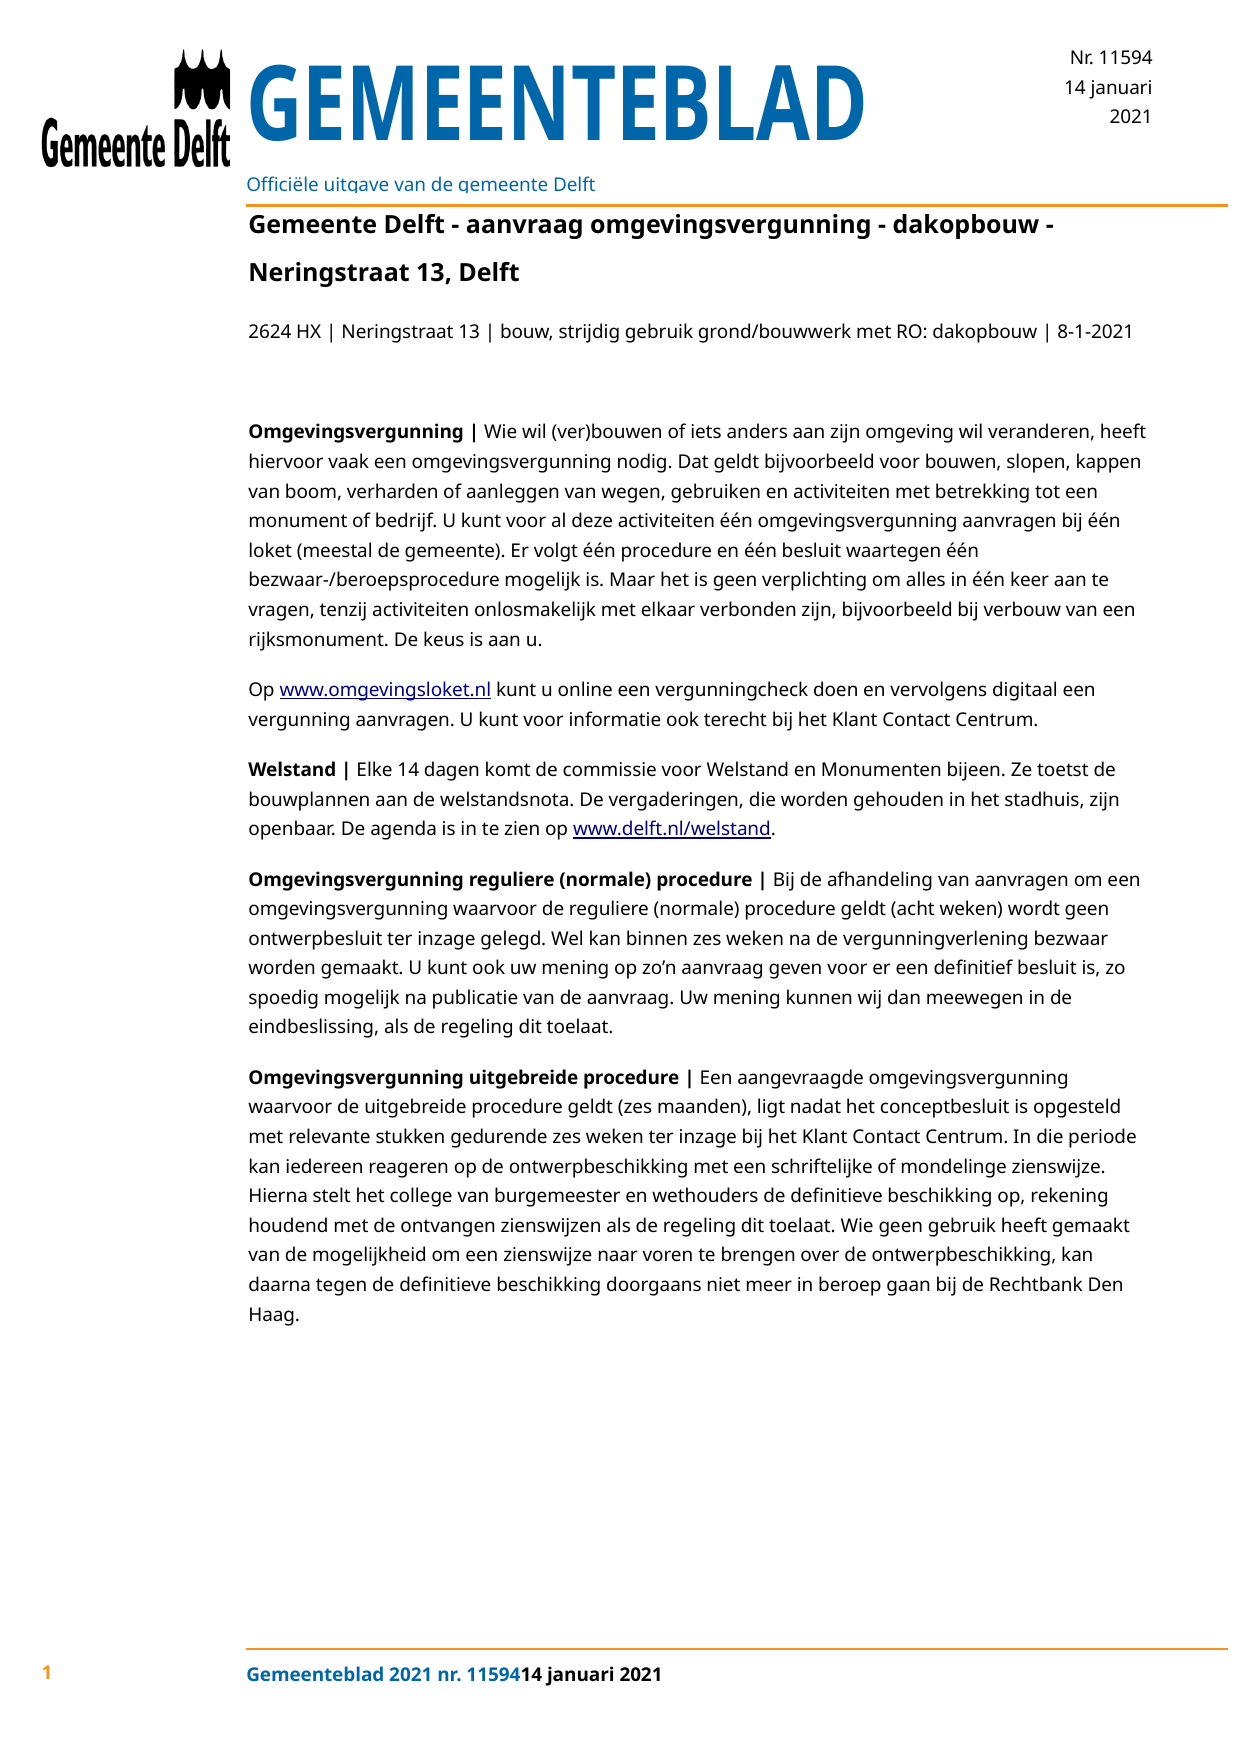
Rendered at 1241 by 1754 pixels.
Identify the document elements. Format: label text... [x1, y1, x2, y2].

picture [41, 47, 231, 172]
text Gemeente Delft - aanvraag omgevingsvergunning - dakopbouw - Neringstraat 13, Delft [248, 207, 1152, 288]
text Omgevingsvergunning | Wie wil (ver)bouwen of iets anders aan zijn omgeving wil veranderen, heeft hiervoor vaak een omgevingsvergunning nodig. Dat geldt bijvoorbeeld voor bouwen, slopen, kappen van boom, verharden of aanleggen van wegen, gebruiken en activiteiten met betrekking tot een monument of bedrijf. U kunt voor al deze activiteiten één omgevingsvergunning aanvragen bij één loket (meestal de gemeente). Er volgt één procedure en één besluit waartegen één bezwaar-/beroepsprocedure mogelijk is. Maar het is geen verplichting om alles in één keer aan te vragen, tenzij activiteiten onlosmakelijk met elkaar verbonden zijn, bijvoorbeeld bij verbouw van een rijksmonument. De keus is aan u. [248, 419, 1152, 652]
text 2624 HX | Neringstraat 13 | bouw, strijdig gebruik grond/bouwwerk met RO: dakopbouw | 8-1-2021 [248, 318, 1152, 344]
text Omgevingsvergunning reguliere (normale) procedure | Bij de afhandeling van aanvragen om een omgevingsvergunning waarvoor de reguliere (normale) procedure geldt (acht weken) wordt geen ontwerpbesluit ter inzage gelegd. Wel kan binnen zes weken na de vergunningverlening bezwaar worden gemaakt. U kunt ook uw mening op zo’n aanvraag geven voor er een definitief besluit is, zo spoedig mogelijk na publicatie van de aanvraag. Uw mening kunnen wij dan meewegen in de eindbeslissing, als de regeling dit toelaat. [248, 866, 1152, 1039]
text Omgevingsvergunning uitgebreide procedure | Een aangevraagde omgevingsvergunning waarvoor de uitgebreide procedure geldt (zes maanden), ligt nadat het conceptbesluit is opgesteld met relevante stukken gedurende zes weken ter inzage bij het Klant Contact Centrum. In die periode kan iedereen reageren op de ontwerpbeschikking met een schriftelijke of mondelinge zienswijze. Hierna stelt het college van burgemeester en wethouders de definitieve beschikking op, rekening houdend met de ontvangen zienswijzen als de regeling dit toelaat. Wie geen gebruik heeft gemaakt van de mogelijkheid om een zienswijze naar voren te brengen over de ontwerpbeschikking, kan daarna tegen de definitieve beschikking doorgaans niet meer in beroep gaan bij de Rechtbank Den Haag. [248, 1064, 1152, 1327]
text Welstand | Elke 14 dagen komt de commissie voor Welstand en Monumenten bijeen. Ze toetst de bouwplannen aan de welstandsnota. De vergaderingen, die worden gehouden in het stadhuis, zijn openbaar. De agenda is in te zien op www.delft.nl/welstand. [248, 756, 1152, 841]
text Op www.omgevingsloket.nl kunt u online een vergunningcheck doen en vervolgens digitaal een vergunning aanvragen. U kunt voor informatie ook terecht bij het Klant Contact Centrum. [248, 676, 1152, 732]
